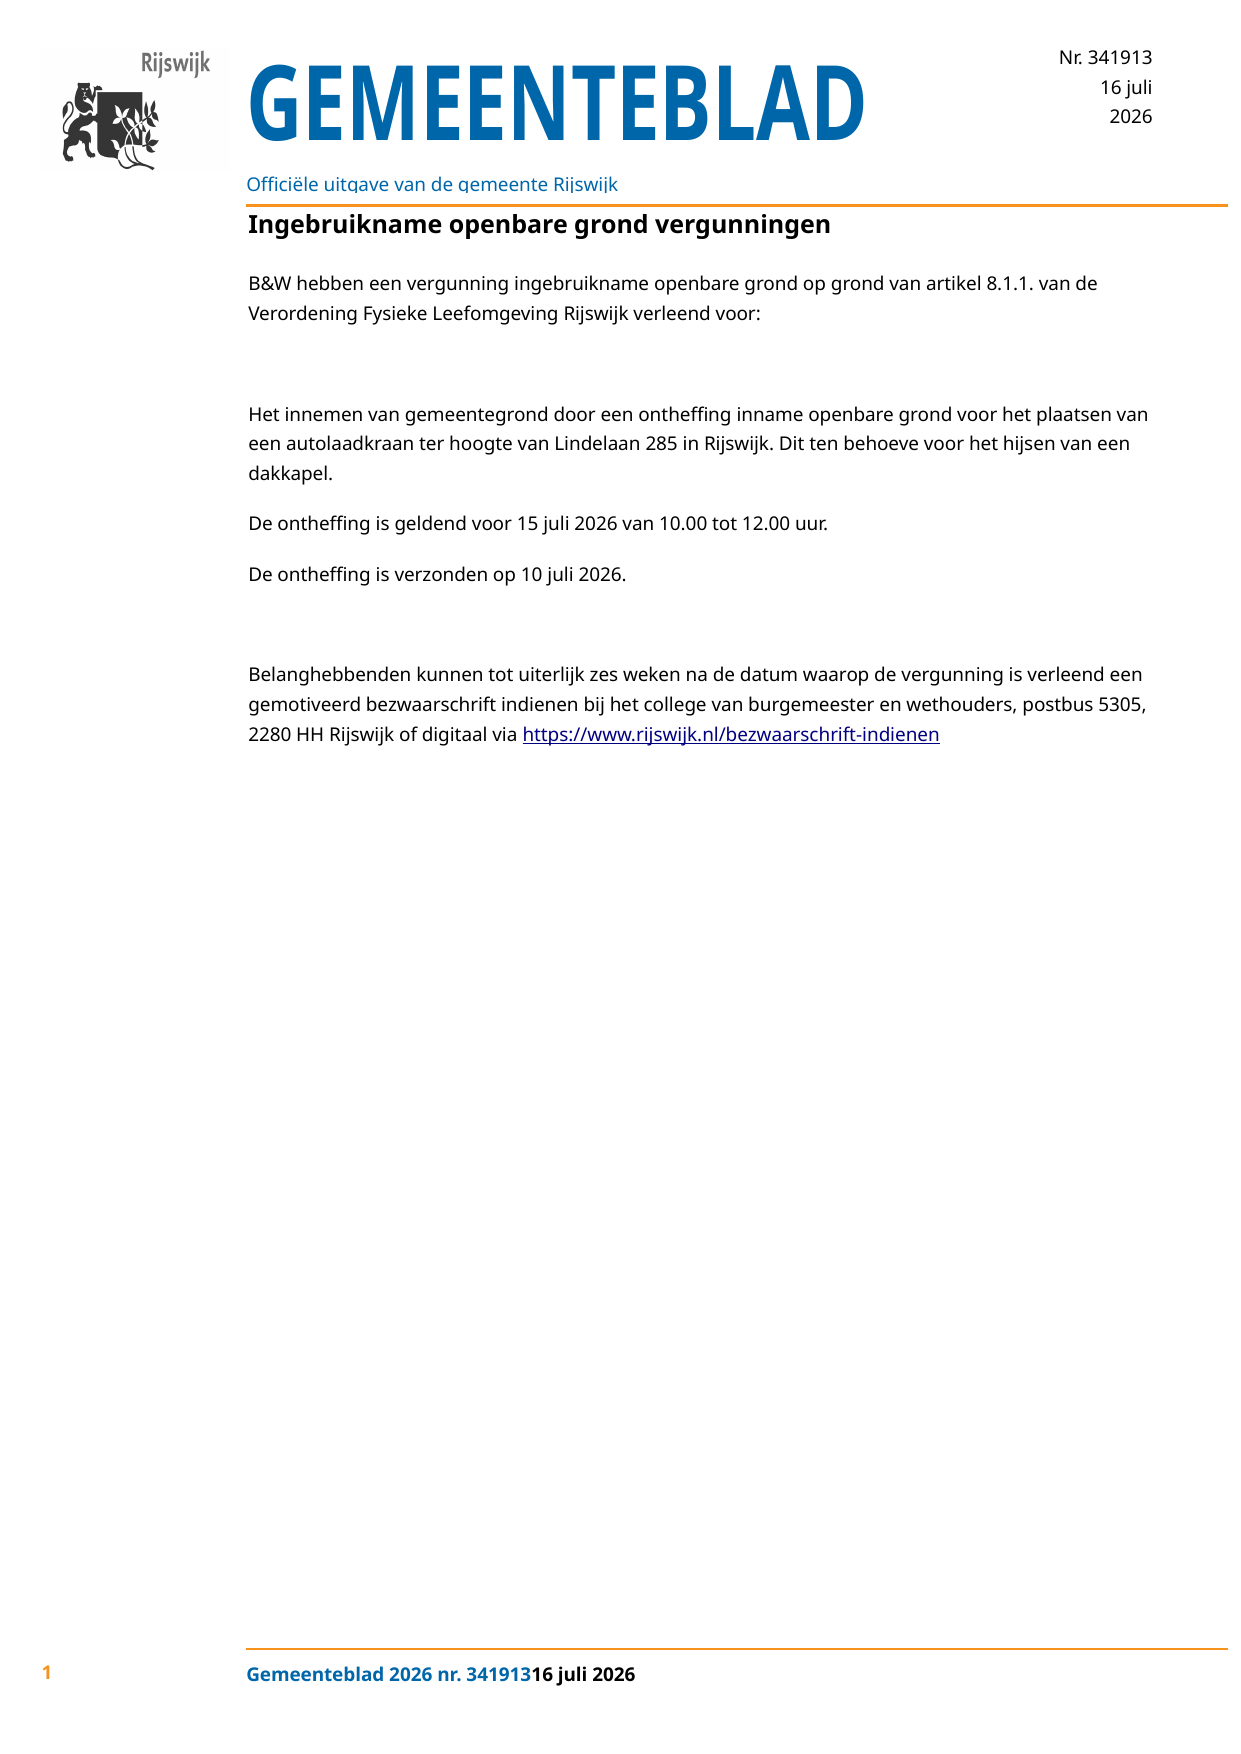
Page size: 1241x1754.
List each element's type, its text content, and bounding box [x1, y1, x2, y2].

text Het innemen van gemeentegrond door een ontheffing inname openbare grond voor het plaatsen van een autolaadkraan ter hoogte van Lindelaan 285 in Rijswijk. Dit ten behoeve voor het hijsen van een dakkapel. [248, 401, 1152, 486]
text Belanghebbenden kunnen tot uiterlijk zes weken na de datum waarop de vergunning is verleend een gemotiveerd bezwaarschrift indienen bij het college van burgemeester en wethouders, postbus 5305, 2280 HH Rijswijk of digitaal via https://www.rijswijk.nl/bezwaarschrift-indienen [248, 662, 1152, 746]
text De ontheffing is verzonden op 10 juli 2026. [248, 561, 1152, 586]
picture [41, 47, 231, 172]
text De ontheffing is geldend voor 15 juli 2026 van 10.00 tot 12.00 uur. [248, 510, 1152, 536]
text B&W hebben een vergunning ingebruikname openbare grond op grond van artikel 8.1.1. van de Verordening Fysieke Leefomgeving Rijswijk verleend voor: [248, 270, 1152, 326]
text Ingebruikname openbare grond vergunningen [248, 207, 1152, 241]
